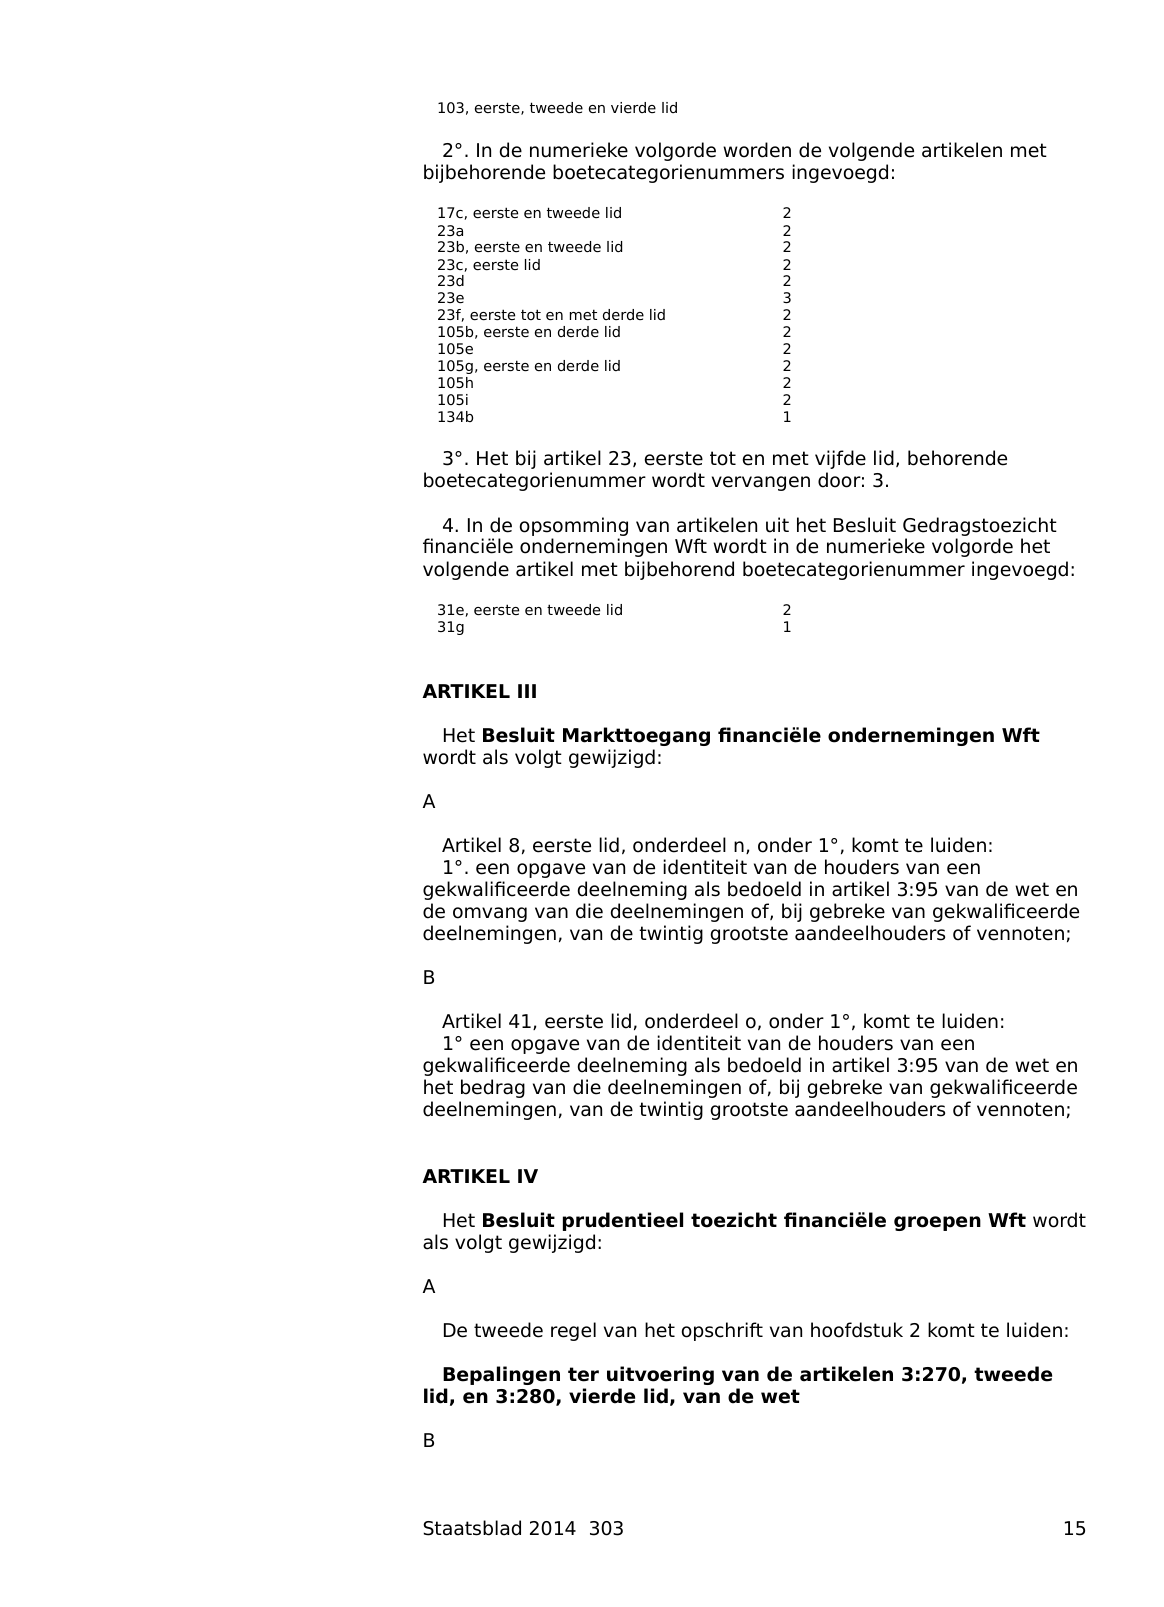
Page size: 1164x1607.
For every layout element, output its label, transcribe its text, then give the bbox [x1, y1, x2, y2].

text 3°. Het bij artikel 23, eerste tot en met vijfde lid, behorende boetecategorienummer wordt vervangen door: 3. [422, 448, 1087, 492]
table_cell 23f, eerste tot en met derde lid [422, 307, 777, 324]
table_cell 2 [777, 223, 1087, 239]
table_cell [777, 100, 1087, 117]
text A [422, 791, 1087, 813]
table_cell 105h [422, 375, 777, 392]
table_header 31e, eerste en tweede lid [422, 602, 777, 619]
text De tweede regel van het opschrift van hoofdstuk 2 komt te luiden: [422, 1320, 1087, 1342]
table_cell 2 [777, 341, 1087, 358]
table_header 17c, eerste en tweede lid [422, 205, 777, 222]
text Artikel 8, eerste lid, onderdeel n, onder 1°, komt te luiden: [422, 835, 1087, 857]
table_cell 23d [422, 273, 777, 290]
table_cell 23c, eerste lid [422, 256, 777, 273]
table_cell 23a [422, 223, 777, 239]
table_cell 2 [777, 375, 1087, 392]
table_cell 105g, eerste en derde lid [422, 358, 777, 375]
table_cell 1 [777, 619, 1087, 636]
table_cell 105e [422, 341, 777, 358]
table_header 2 [777, 602, 1087, 619]
table_cell 23b, eerste en tweede lid [422, 239, 777, 256]
table_cell 23e [422, 290, 777, 307]
table_cell 134b [422, 409, 777, 426]
text Het Besluit prudentieel toezicht financiële groepen Wft wordt als volgt gewijzigd: [422, 1210, 1087, 1254]
table_cell 3 [777, 290, 1087, 307]
text 1° een opgave van de identiteit van de houders van een gekwalificeerde deelneming als bedoeld in artikel 3:95 van de wet en het bedrag van die deelnemingen of, bij gebreke van gekwalificeerde deelnemingen, van de twintig grootste aandeelhouders of vennoten; [422, 1033, 1087, 1121]
table_cell 2 [777, 239, 1087, 256]
table_cell 2 [777, 324, 1087, 341]
text 1°. een opgave van de identiteit van de houders van een gekwalificeerde deelneming als bedoeld in artikel 3:95 van de wet en de omvang van die deelnemingen of, bij gebreke van gekwalificeerde deelnemingen, van de twintig grootste aandeelhouders of vennoten; [422, 857, 1087, 945]
table_cell 2 [777, 358, 1087, 375]
text 2°. In de numerieke volgorde worden de volgende artikelen met bijbehorende boetecategorienummers ingevoegd: [422, 139, 1087, 183]
text Artikel 41, eerste lid, onderdeel o, onder 1°, komt te luiden: [422, 1011, 1087, 1033]
text 4. In de opsomming van artikelen uit het Besluit Gedragstoezicht financiële ondernemingen Wft wordt in de numerieke volgorde het volgende artikel met bijbehorend boetecategorienummer ingevoegd: [422, 514, 1087, 580]
table_cell 105i [422, 392, 777, 409]
text A [422, 1276, 1087, 1298]
text Bepalingen ter uitvoering van de artikelen 3:270, tweede lid, en 3:280, vierde lid, van de wet [422, 1364, 1087, 1408]
table_cell 2 [777, 307, 1087, 324]
table_cell 2 [777, 256, 1087, 273]
text B [422, 967, 1087, 989]
table_cell 105b, eerste en derde lid [422, 324, 777, 341]
subtitle ARTIKEL IV [422, 1166, 1087, 1188]
table_cell 2 [777, 273, 1087, 290]
text Het Besluit Markttoegang financiële ondernemingen Wft wordt als volgt gewijzigd: [422, 725, 1087, 769]
table_cell 1 [777, 409, 1087, 426]
table_cell 31g [422, 619, 777, 636]
table_cell 103, eerste, tweede en vierde lid [422, 100, 777, 117]
table_cell 2 [777, 392, 1087, 409]
table_header 2 [777, 205, 1087, 222]
subtitle ARTIKEL III [422, 681, 1087, 703]
text B [422, 1430, 1087, 1452]
